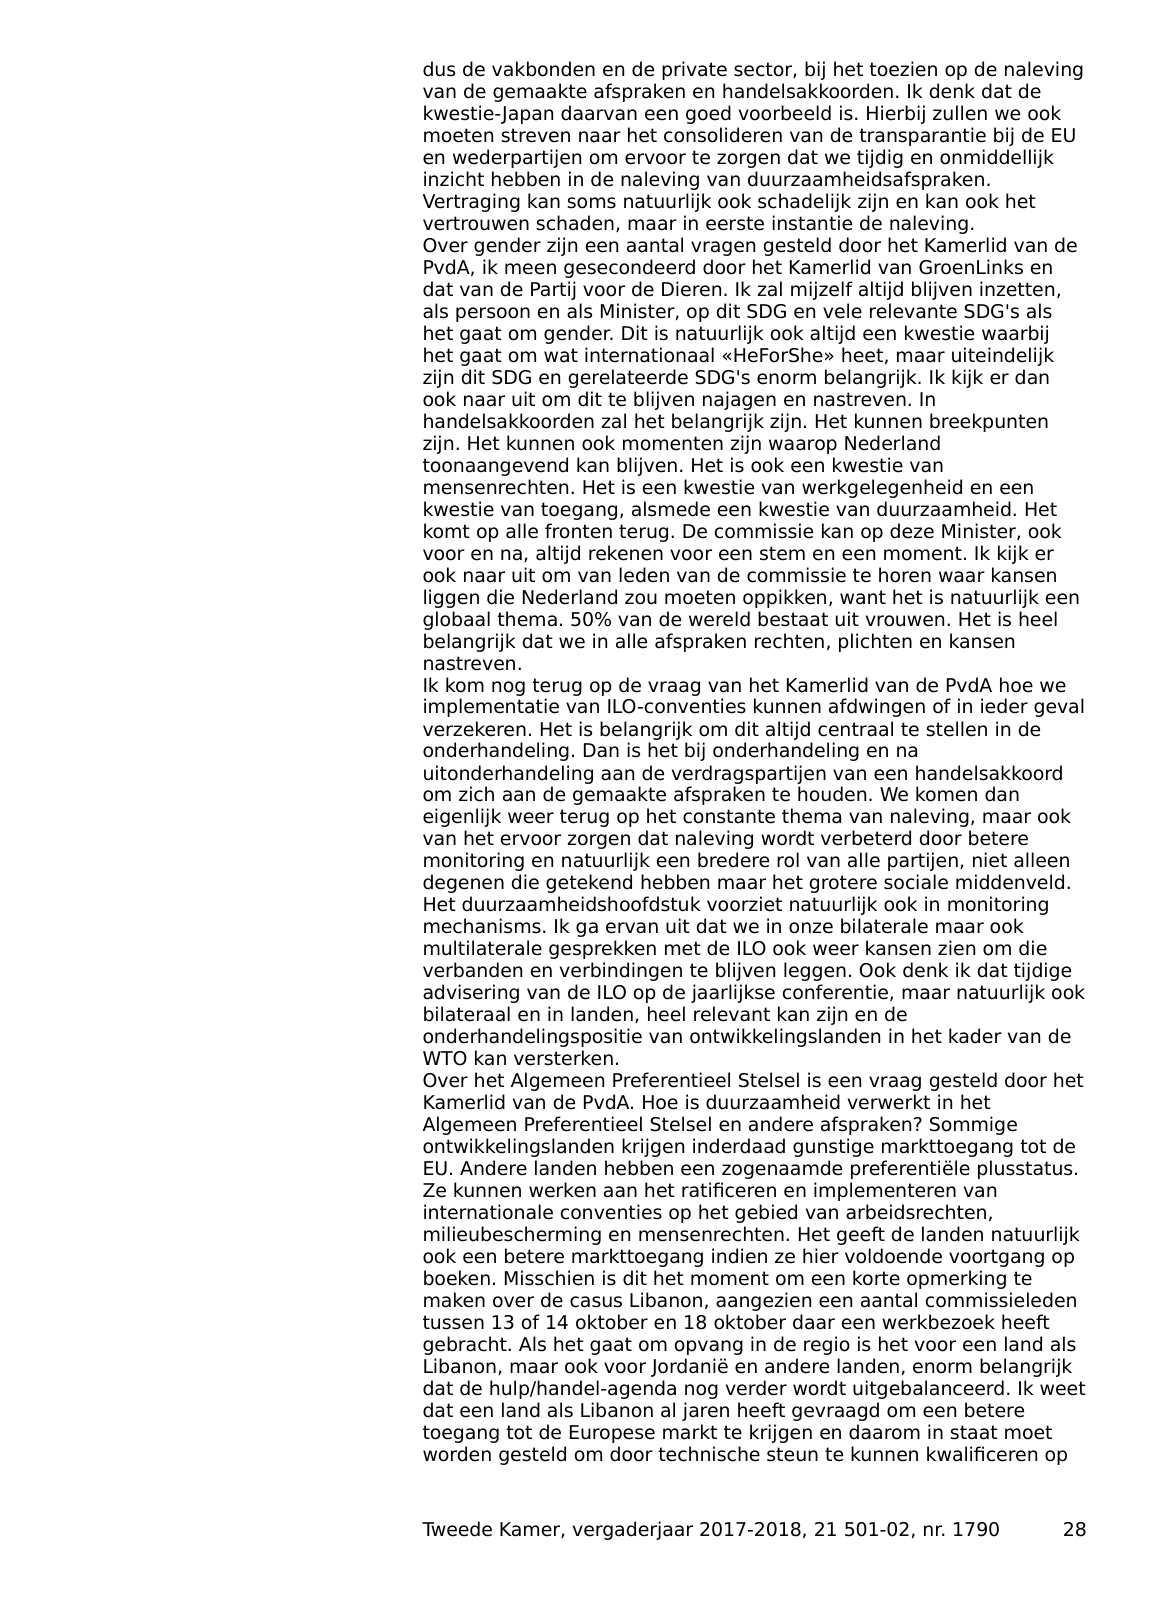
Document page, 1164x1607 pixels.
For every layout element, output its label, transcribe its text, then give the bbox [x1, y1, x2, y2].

text Over gender zijn een aantal vragen gesteld door het Kamerlid van de PvdA, ik meen gesecondeerd door het Kamerlid van GroenLinks en dat van de Partij voor de Dieren. Ik zal mijzelf altijd blijven inzetten, als persoon en als Minister, op dit SDG en vele relevante SDG's als het gaat om gender. Dit is natuurlijk ook altijd een kwestie waarbij het gaat om wat internationaal «HeForShe» heet, maar uiteindelijk zijn dit SDG en gerelateerde SDG's enorm belangrijk. Ik kijk er dan ook naar uit om dit te blijven najagen en nastreven. In handelsakkoorden zal het belangrijk zijn. Het kunnen breekpunten zijn. Het kunnen ook momenten zijn waarop Nederland toonaangevend kan blijven. Het is ook een kwestie van mensenrechten. Het is een kwestie van werkgelegenheid en een kwestie van toegang, alsmede een kwestie van duurzaamheid. Het komt op alle fronten terug. De commissie kan op deze Minister, ook voor en na, altijd rekenen voor een stem en een moment. Ik kijk er ook naar uit om van leden van de commissie te horen waar kansen liggen die Nederland zou moeten oppikken, want het is natuurlijk een globaal thema. 50% van de wereld bestaat uit vrouwen. Het is heel belangrijk dat we in alle afspraken rechten, plichten en kansen nastreven. [422, 235, 1087, 674]
text Over het Algemeen Preferentieel Stelsel is een vraag gesteld door het Kamerlid van de PvdA. Hoe is duurzaamheid verwerkt in het Algemeen Preferentieel Stelsel en andere afspraken? Sommige ontwikkelingslanden krijgen inderdaad gunstige markttoegang tot de EU. Andere landen hebben een zogenaamde preferentiële plusstatus. Ze kunnen werken aan het ratificeren en implementeren van internationale conventies op het gebied van arbeidsrechten, milieubescherming en mensenrechten. Het geeft de landen natuurlijk ook een betere markttoegang indien ze hier voldoende voortgang op boeken. Misschien is dit het moment om een korte opmerking te maken over de casus Libanon, aangezien een aantal commissieleden tussen 13 of 14 oktober en 18 oktober daar een werkbezoek heeft gebracht. Als het gaat om opvang in de regio is het voor een land als Libanon, maar ook voor Jordanië en andere landen, enorm belangrijk dat de hulp/handel-agenda nog verder wordt uitgebalanceerd. Ik weet dat een land als Libanon al jaren heeft gevraagd om een betere toegang tot de Europese markt te krijgen en daarom in staat moet worden gesteld om door technische steun te kunnen kwalificeren op [422, 1070, 1087, 1466]
text Ik kom nog terug op de vraag van het Kamerlid van de PvdA hoe we implementatie van ILO-conventies kunnen afdwingen of in ieder geval verzekeren. Het is belangrijk om dit altijd centraal te stellen in de onderhandeling. Dan is het bij onderhandeling en na uitonderhandeling aan de verdragspartijen van een handelsakkoord om zich aan de gemaakte afspraken te houden. We komen dan eigenlijk weer terug op het constante thema van naleving, maar ook van het ervoor zorgen dat naleving wordt verbeterd door betere monitoring en natuurlijk een bredere rol van alle partijen, niet alleen degenen die getekend hebben maar het grotere sociale middenveld. Het duurzaamheidshoofdstuk voorziet natuurlijk ook in monitoring mechanisms. Ik ga ervan uit dat we in onze bilaterale maar ook multilaterale gesprekken met de ILO ook weer kansen zien om die verbanden en verbindingen te blijven leggen. Ook denk ik dat tijdige advisering van de ILO op de jaarlijkse conferentie, maar natuurlijk ook bilateraal en in landen, heel relevant kan zijn en de onderhandelingspositie van ontwikkelingslanden in het kader van de WTO kan versterken. [422, 674, 1087, 1070]
text dus de vakbonden en de private sector, bij het toezien op de naleving van de gemaakte afspraken en handelsakkoorden. Ik denk dat de kwestie-Japan daarvan een goed voorbeeld is. Hierbij zullen we ook moeten streven naar het consolideren van de transparantie bij de EU en wederpartijen om ervoor te zorgen dat we tijdig en onmiddellijk inzicht hebben in de naleving van duurzaamheidsafspraken. Vertraging kan soms natuurlijk ook schadelijk zijn en kan ook het vertrouwen schaden, maar in eerste instantie de naleving. [422, 59, 1087, 235]
